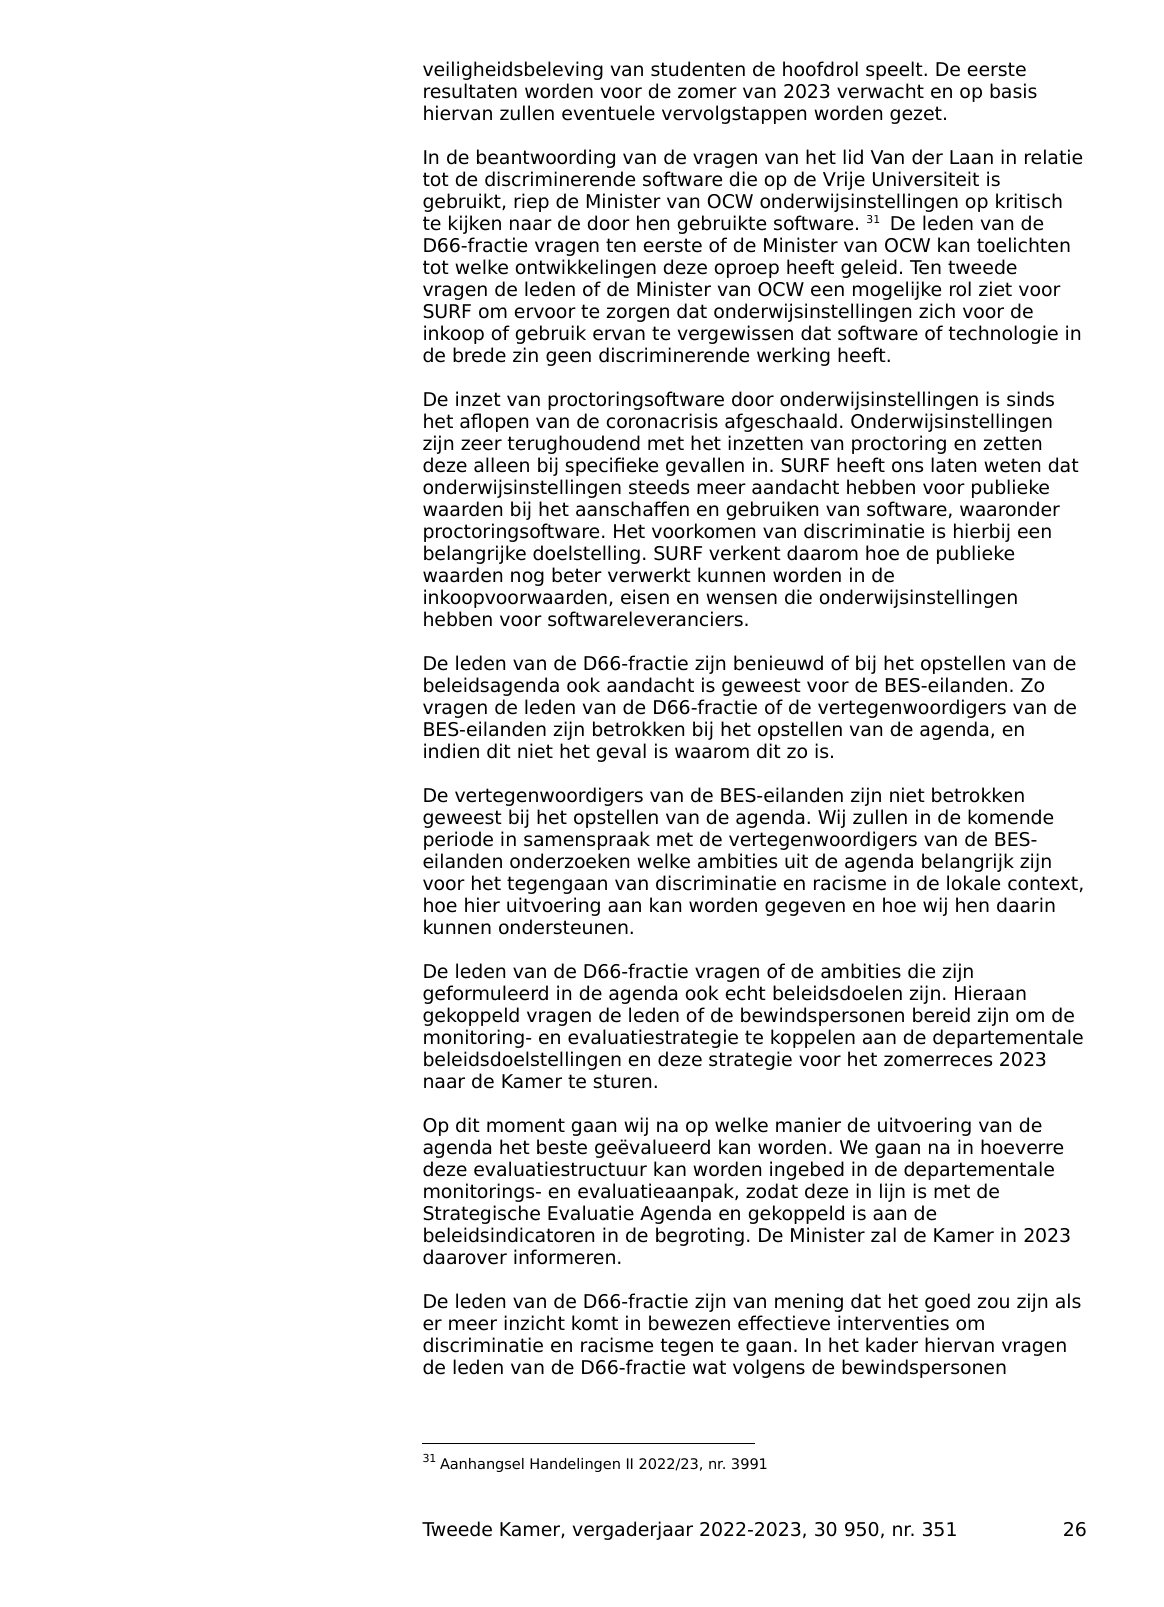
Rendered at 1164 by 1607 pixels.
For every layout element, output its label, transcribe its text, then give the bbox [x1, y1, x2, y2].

text Op dit moment gaan wij na op welke manier de uitvoering van de agenda het beste geëvalueerd kan worden. We gaan na in hoeverre deze evaluatiestructuur kan worden ingebed in de departementale monitorings- en evaluatieaanpak, zodat deze in lijn is met de Strategische Evaluatie Agenda en gekoppeld is aan de beleidsindicatoren in de begroting. De Minister zal de Kamer in 2023 daarover informeren. [422, 1115, 1087, 1269]
text De leden van de D66-fractie zijn van mening dat het goed zou zijn als er meer inzicht komt in bewezen effectieve interventies om discriminatie en racisme tegen te gaan. In het kader hiervan vragen de leden van de D66-fractie wat volgens de bewindspersonen [422, 1291, 1087, 1379]
text De leden van de D66-fractie vragen of de ambities die zijn geformuleerd in de agenda ook echt beleidsdoelen zijn. Hieraan gekoppeld vragen de leden of de bewindspersonen bereid zijn om de monitoring- en evaluatiestrategie te koppelen aan de departementale beleidsdoelstellingen en deze strategie voor het zomerreces 2023 naar de Kamer te sturen. [422, 961, 1087, 1093]
text Aanhangsel Handelingen II 2022/23, nr. 3991 [422, 1452, 1087, 1474]
text De inzet van proctoringsoftware door onderwijsinstellingen is sinds het aflopen van de coronacrisis afgeschaald. Onderwijsinstellingen zijn zeer terughoudend met het inzetten van proctoring en zetten deze alleen bij specifieke gevallen in. SURF heeft ons laten weten dat onderwijsinstellingen steeds meer aandacht hebben voor publieke waarden bij het aanschaffen en gebruiken van software, waaronder proctoringsoftware. Het voorkomen van discriminatie is hierbij een belangrijke doelstelling. SURF verkent daarom hoe de publieke waarden nog beter verwerkt kunnen worden in de inkoopvoorwaarden, eisen en wensen die onderwijsinstellingen hebben voor softwareleveranciers. [422, 389, 1087, 631]
text In de beantwoording van de vragen van het lid Van der Laan in relatie tot de discriminerende software die op de Vrije Universiteit is gebruikt, riep de Minister van OCW onderwijsinstellingen op kritisch te kijken naar de door hen gebruikte software. De leden van de D66-fractie vragen ten eerste of de Minister van OCW kan toelichten tot welke ontwikkelingen deze oproep heeft geleid. Ten tweede vragen de leden of de Minister van OCW een mogelijke rol ziet voor SURF om ervoor te zorgen dat onderwijsinstellingen zich voor de inkoop of gebruik ervan te vergewissen dat software of technologie in de brede zin geen discriminerende werking heeft. [422, 147, 1087, 367]
text De vertegenwoordigers van de BES-eilanden zijn niet betrokken geweest bij het opstellen van de agenda. Wij zullen in de komende periode in samenspraak met de vertegenwoordigers van de BES-eilanden onderzoeken welke ambities uit de agenda belangrijk zijn voor het tegengaan van discriminatie en racisme in de lokale context, hoe hier uitvoering aan kan worden gegeven en hoe wij hen daarin kunnen ondersteunen. [422, 785, 1087, 939]
text De leden van de D66-fractie zijn benieuwd of bij het opstellen van de beleidsagenda ook aandacht is geweest voor de BES-eilanden. Zo vragen de leden van de D66-fractie of de vertegenwoordigers van de BES-eilanden zijn betrokken bij het opstellen van de agenda, en indien dit niet het geval is waarom dit zo is. [422, 653, 1087, 763]
text veiligheidsbeleving van studenten de hoofdrol speelt. De eerste resultaten worden voor de zomer van 2023 verwacht en op basis hiervan zullen eventuele vervolgstappen worden gezet. [422, 59, 1087, 125]
